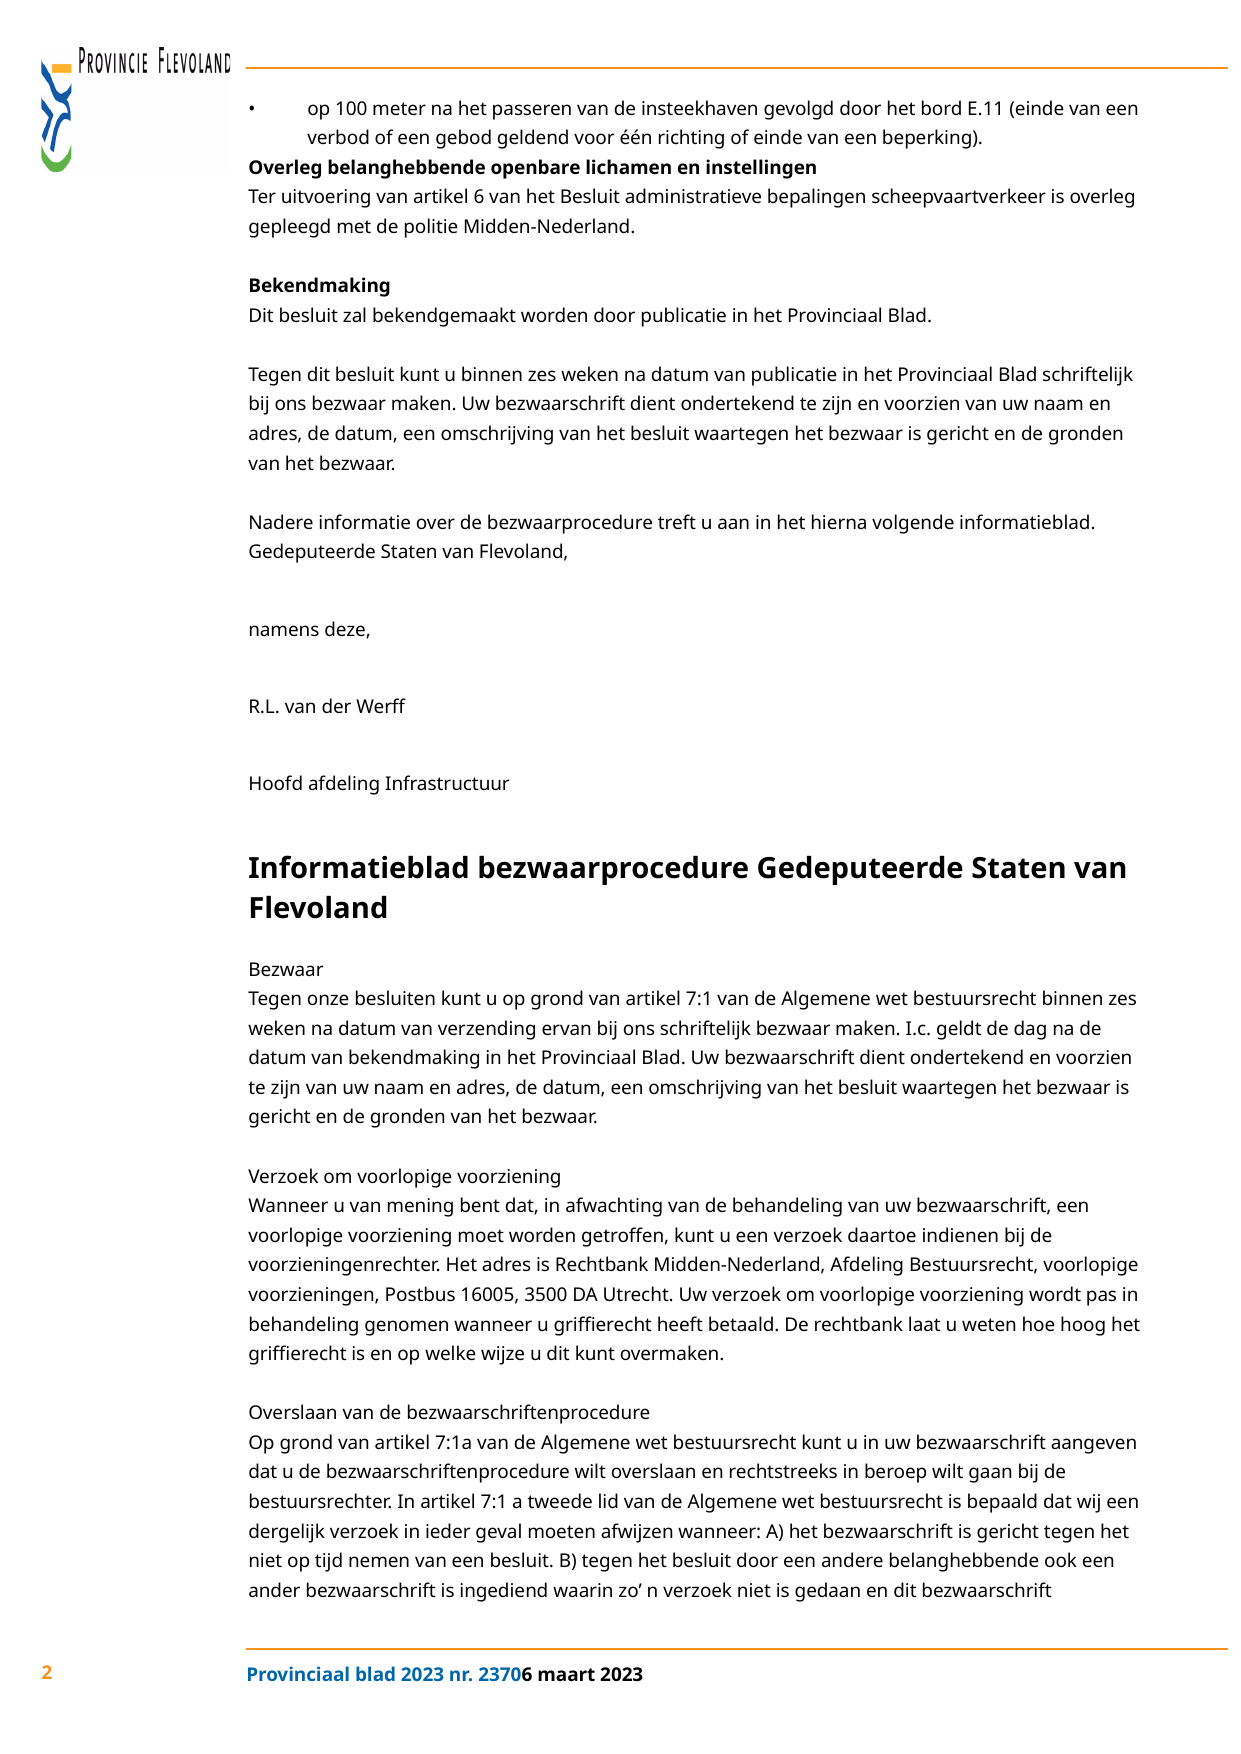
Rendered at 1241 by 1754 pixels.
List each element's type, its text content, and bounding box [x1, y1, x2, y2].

text Overslaan van de bezwaarschriftenprocedure [248, 1399, 1152, 1425]
text Wanneer u van mening bent dat, in afwachting van de behandeling van uw bezwaarschrift, een voorlopige voorziening moet worden getroffen, kunt u een verzoek daartoe indienen bij de voorzieningenrechter. Het adres is Rechtbank Midden-Nederland, Afdeling Bestuursrecht, voorlopige voorzieningen, Postbus 16005, 3500 DA Utrecht. Uw verzoek om voorlopige voorziening wordt pas in behandeling genomen wanneer u griffierecht heeft betaald. De rechtbank laat u weten hoe hoog het griffierecht is en op welke wijze u dit kunt overmaken. [248, 1192, 1152, 1366]
text Tegen dit besluit kunt u binnen zes weken na datum van publicatie in het Provinciaal Blad schriftelijk bij ons bezwaar maken. Uw bezwaarschrift dient ondertekend te zijn en voorzien van uw naam en adres, de datum, een omschrijving van het besluit waartegen het bezwaar is gericht en de gronden van het bezwaar. [248, 361, 1152, 476]
text Bezwaar [248, 956, 1152, 982]
text Bekendmaking [248, 272, 1152, 298]
text Verzoek om voorlopige voorziening [248, 1163, 1152, 1189]
text Op grond van artikel 7:1a van de Algemene wet bestuursrecht kunt u in uw bezwaarschrift aangeven dat u de bezwaarschriftenprocedure wilt overslaan en rechtstreeks in beroep wilt gaan bij de bestuursrechter. In artikel 7:1 a tweede lid van de Algemene wet bestuursrecht is bepaald dat wij een dergelijk verzoek in ieder geval moeten afwijzen wanneer: A) het bezwaarschrift is gericht tegen het niet op tijd nemen van een besluit. B) tegen het besluit door een andere belanghebbende ook een ander bezwaarschrift is ingediend waarin zo’ n verzoek niet is gedaan en dit bezwaarschrift [248, 1429, 1152, 1603]
text Tegen onze besluiten kunt u op grond van artikel 7:1 van de Algemene wet bestuursrecht binnen zes weken na datum van verzending ervan bij ons schriftelijk bezwaar maken. I.c. geldt de dag na de datum van bekendmaking in het Provinciaal Blad. Uw bezwaarschrift dient ondertekend en voorzien te zijn van uw naam en adres, de datum, een omschrijving van het besluit waartegen het bezwaar is gericht en de gronden van het bezwaar. [248, 985, 1152, 1129]
text Nadere informatie over de bezwaarprocedure treft u aan in het hierna volgende informatieblad. [248, 509, 1152, 535]
text Hoofd afdeling Infrastructuur [248, 770, 1152, 796]
text Informatieblad bezwaarprocedure Gedeputeerde Staten van Flevoland [248, 847, 1152, 927]
text Dit besluit zal bekendgemaakt worden door publicatie in het Provinciaal Blad. [248, 302, 1152, 328]
text Overleg belanghebbende openbare lichamen en instellingen [248, 154, 1152, 180]
list op 100 meter na het passeren van de insteekhaven gevolgd door het bord E.11 (einde van een verbod of een gebod geldend voor één richting of einde van een beperking). [248, 95, 1152, 150]
picture [41, 47, 231, 172]
text Gedeputeerde Staten van Flevoland, [248, 538, 1152, 564]
text R.L. van der Werff [248, 693, 1152, 719]
text Ter uitvoering van artikel 6 van het Besluit administratieve bepalingen scheepvaartverkeer is overleg gepleegd met de politie Midden-Nederland. [248, 183, 1152, 239]
text namens deze, [248, 616, 1152, 641]
